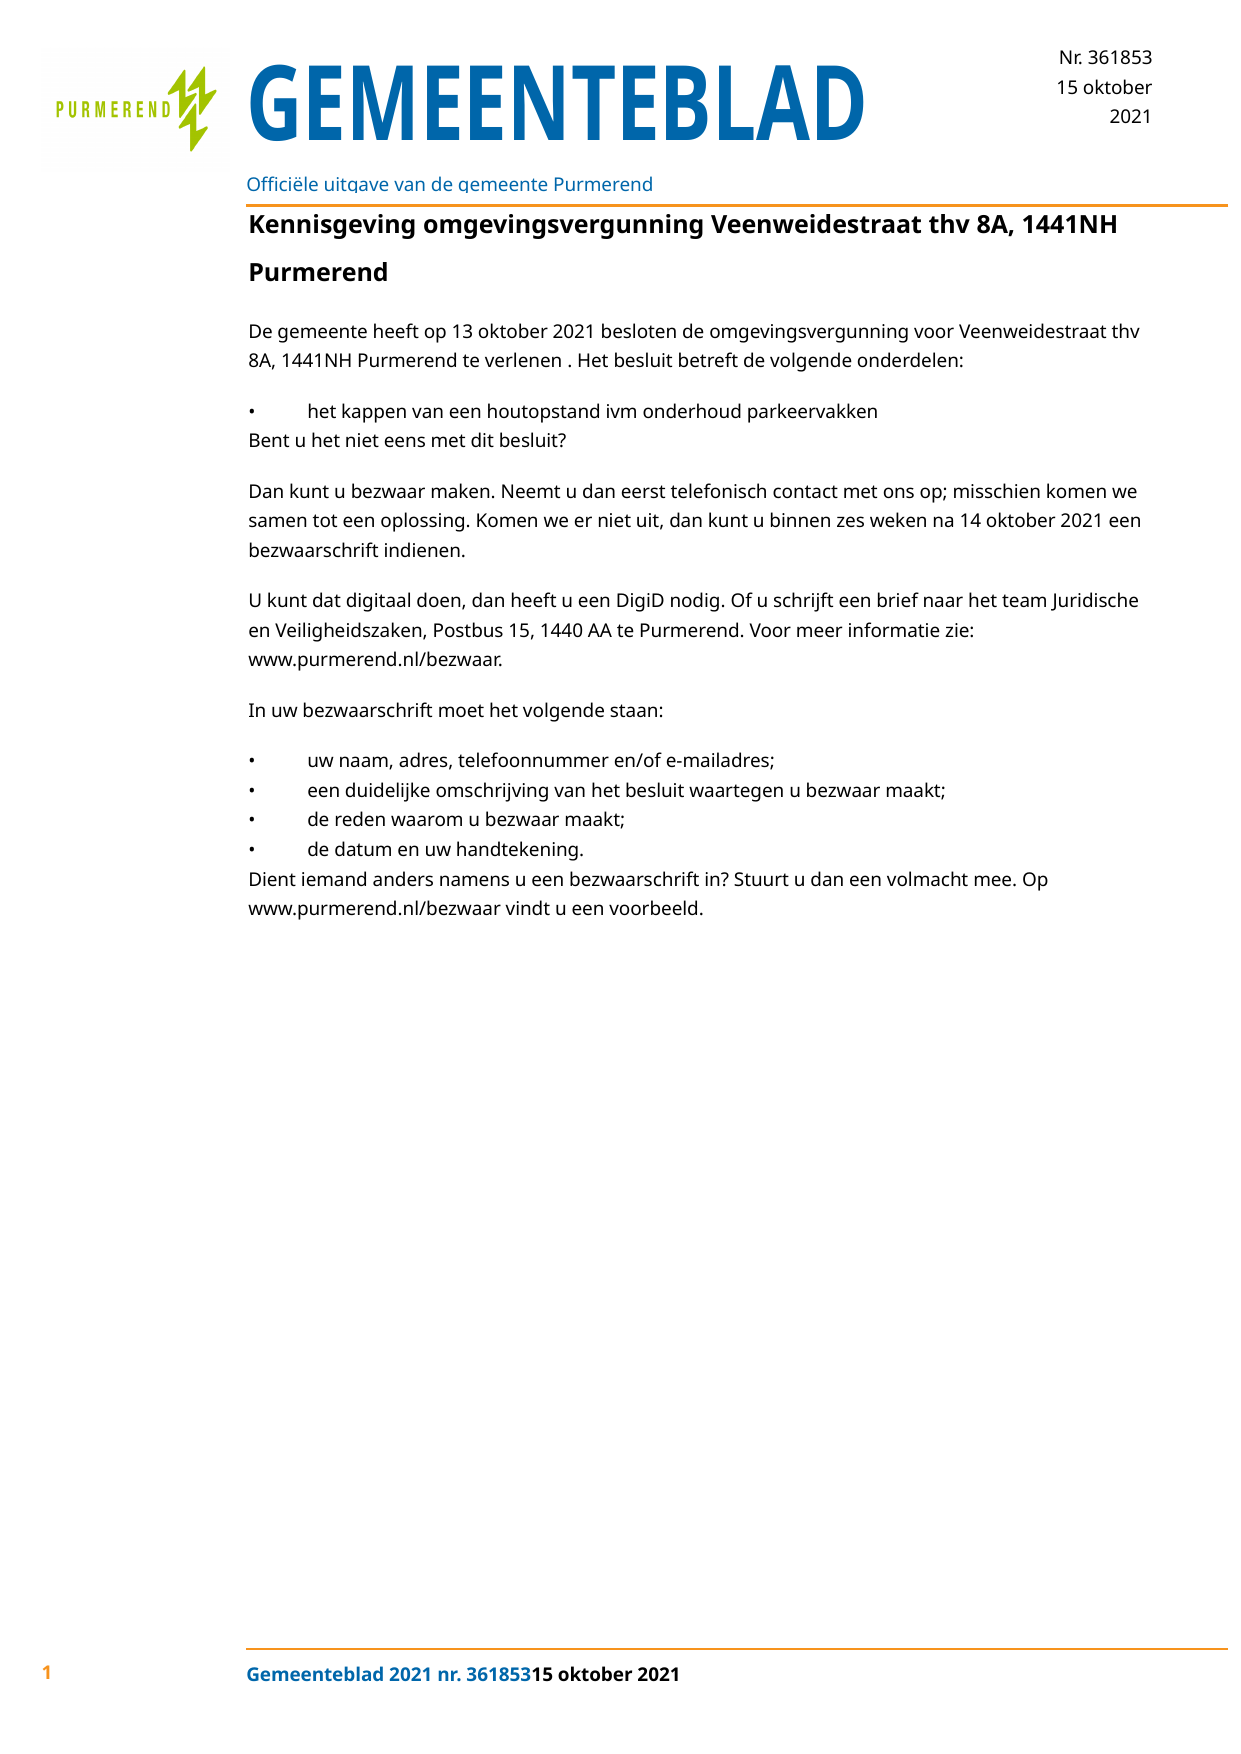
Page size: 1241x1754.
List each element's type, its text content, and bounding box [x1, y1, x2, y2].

text De gemeente heeft op 13 oktober 2021 besloten de omgevingsvergunning voor Veenweidestraat thv 8A, 1441NH Purmerend te verlenen . Het besluit betreft de volgende onderdelen: [248, 318, 1152, 373]
list het kappen van een houtopstand ivm onderhoud parkeervakken [248, 398, 1152, 424]
list een duidelijke omschrijving van het besluit waartegen u bezwaar maakt; [248, 777, 1152, 803]
picture [41, 47, 231, 172]
list de datum en uw handtekening. [248, 836, 1152, 862]
text Kennisgeving omgevingsvergunning Veenweidestraat thv 8A, 1441NH Purmerend [248, 207, 1152, 288]
list de reden waarom u bezwaar maakt; [248, 807, 1152, 832]
text U kunt dat digitaal doen, dan heeft u een DigiD nodig. Of u schrijft een brief naar het team Juridische en Veiligheidszaken, Postbus 15, 1440 AA te Purmerend. Voor meer informatie zie: www.purmerend.nl/bezwaar. [248, 587, 1152, 672]
text Bent u het niet eens met dit besluit? [248, 427, 1152, 453]
text In uw bezwaarschrift moet het volgende staan: [248, 697, 1152, 723]
list uw naam, adres, telefoonnummer en/of e-mailadres; [248, 747, 1152, 773]
text Dient iemand anders namens u een bezwaarschrift in? Stuurt u dan een volmacht mee. Op www.purmerend.nl/bezwaar vindt u een voorbeeld. [248, 866, 1152, 921]
text Dan kunt u bezwaar maken. Neemt u dan eerst telefonisch contact met ons op; misschien komen we samen tot een oplossing. Komen we er niet uit, dan kunt u binnen zes weken na 14 oktober 2021 een bezwaarschrift indienen. [248, 478, 1152, 563]
